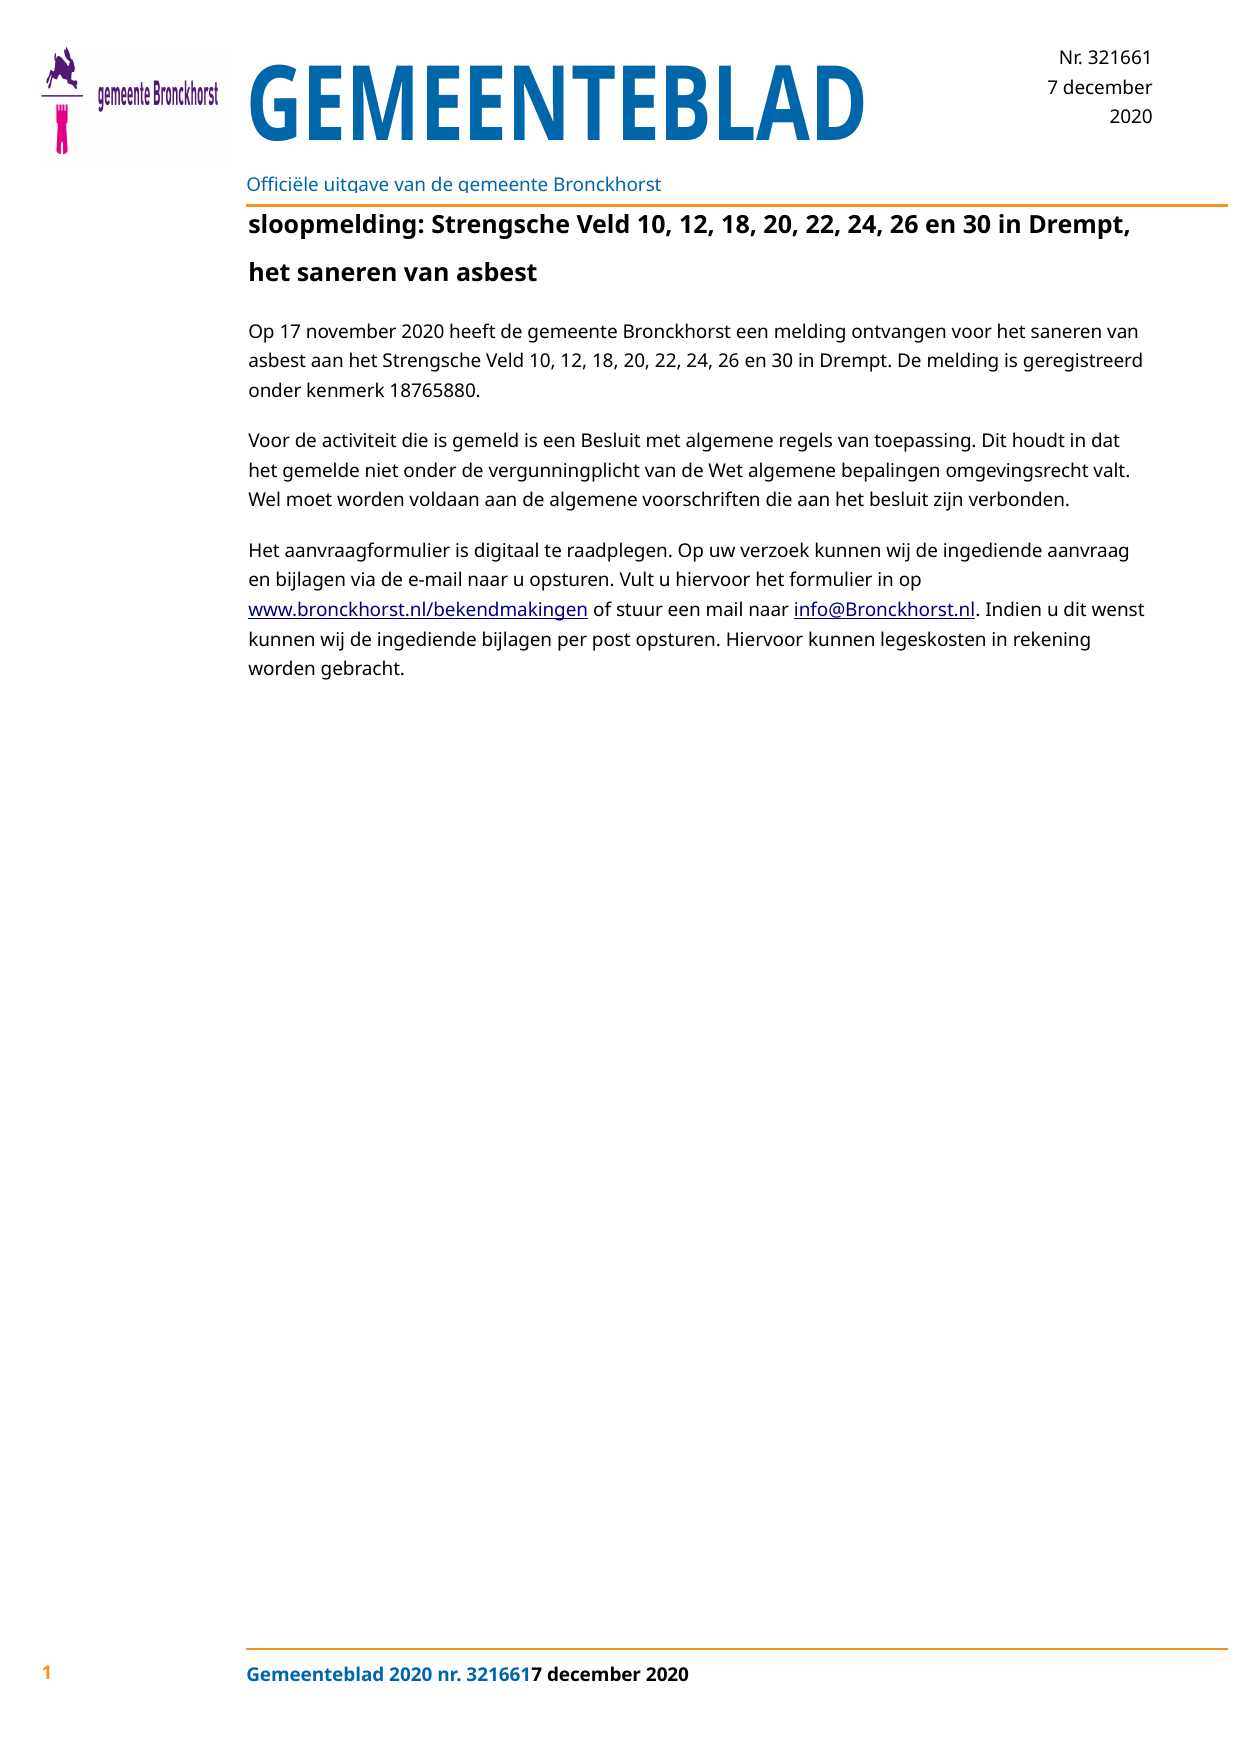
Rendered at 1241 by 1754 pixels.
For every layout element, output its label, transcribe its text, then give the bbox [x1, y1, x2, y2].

text sloopmelding: Strengsche Veld 10, 12, 18, 20, 22, 24, 26 en 30 in Drempt, het saneren van asbest [248, 207, 1152, 288]
text Voor de activiteit die is gemeld is een Besluit met algemene regels van toepassing. Dit houdt in dat het gemelde niet onder de vergunningplicht van de Wet algemene bepalingen omgevingsrecht valt. Wel moet worden voldaan aan de algemene voorschriften die aan het besluit zijn verbonden. [248, 427, 1152, 512]
text Op 17 november 2020 heeft de gemeente Bronckhorst een melding ontvangen voor het saneren van asbest aan het Strengsche Veld 10, 12, 18, 20, 22, 24, 26 en 30 in Drempt. De melding is geregistreerd onder kenmerk 18765880. [248, 318, 1152, 403]
picture [41, 47, 231, 172]
text Het aanvraagformulier is digitaal te raadplegen. Op uw verzoek kunnen wij de ingediende aanvraag en bijlagen via de e-mail naar u opsturen. Vult u hiervoor het formulier in op www.bronckhorst.nl/bekendmakingen of stuur een mail naar info@Bronckhorst.nl. Indien u dit wenst kunnen wij de ingediende bijlagen per post opsturen. Hiervoor kunnen legeskosten in rekening worden gebracht. [248, 537, 1152, 681]
